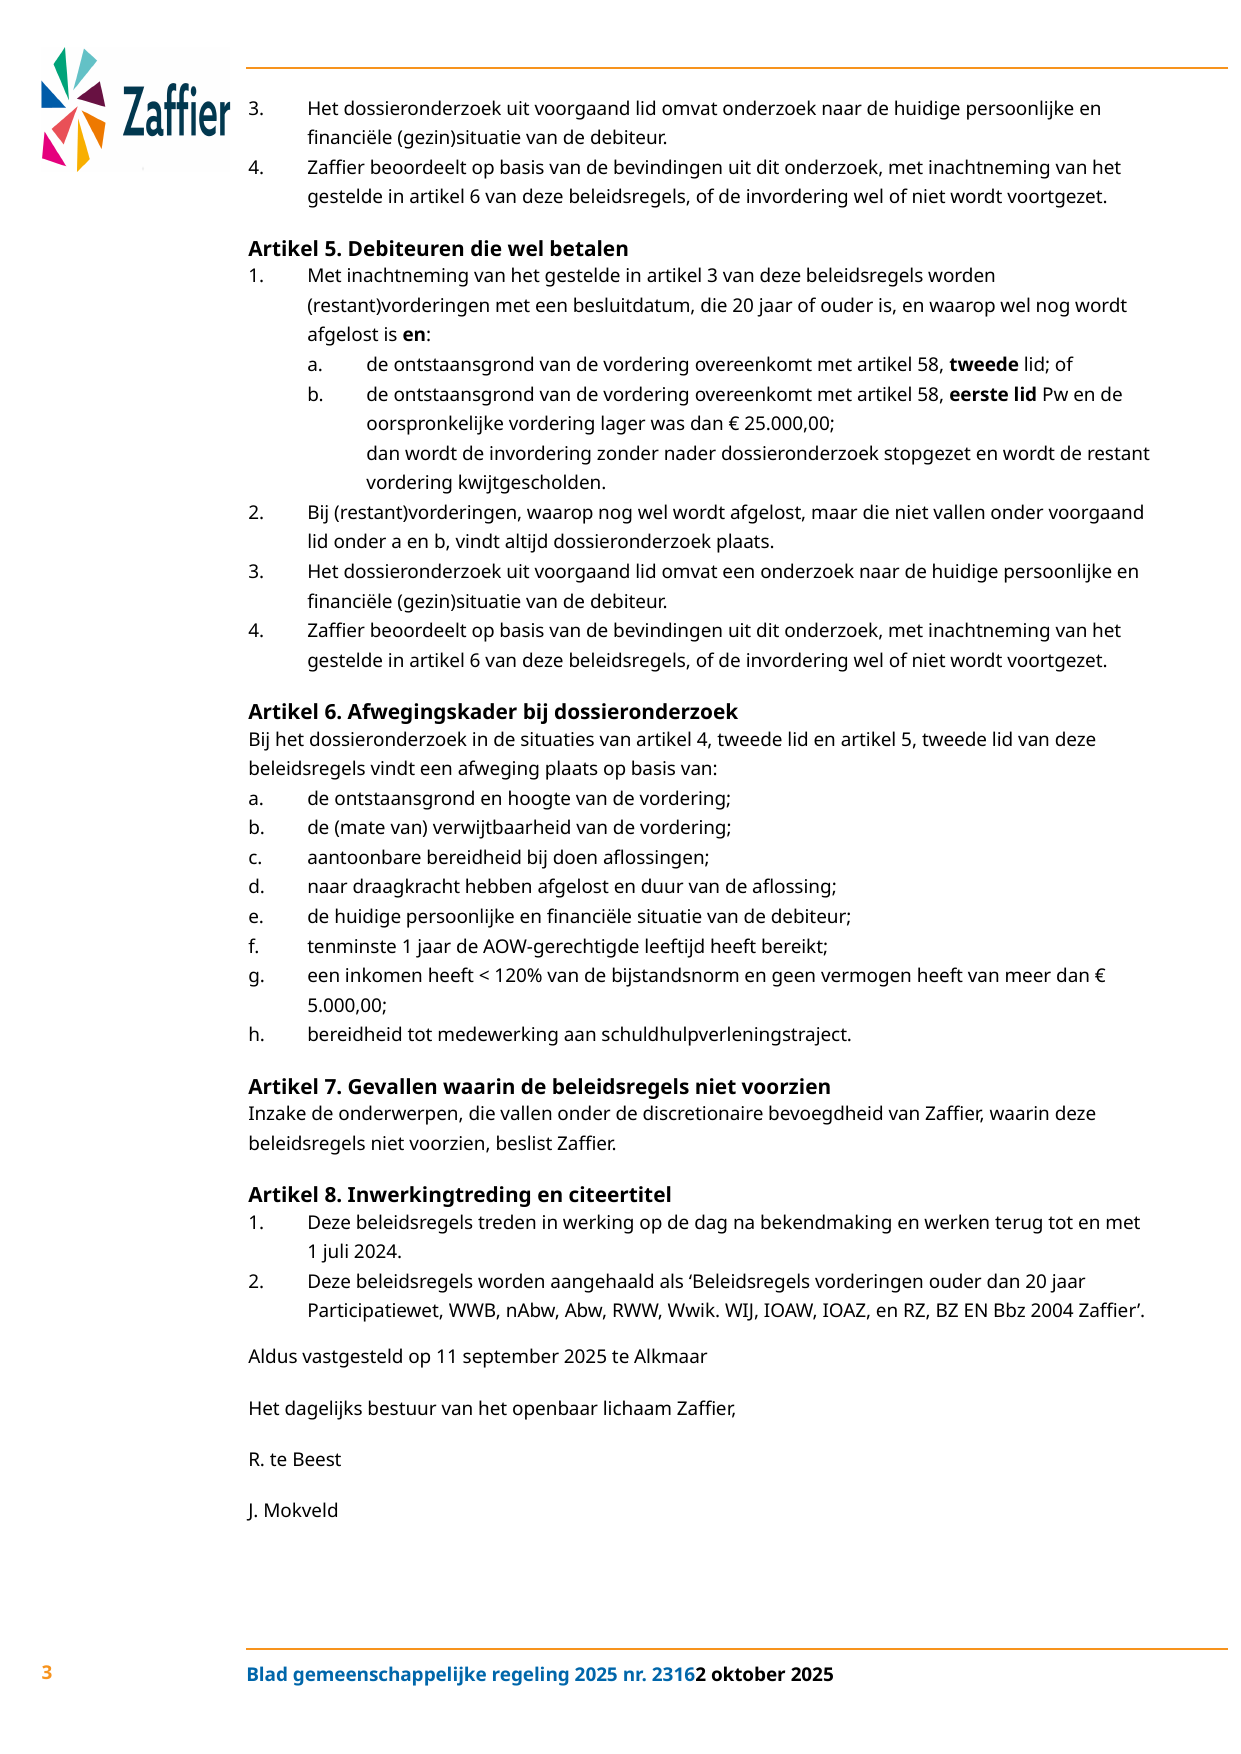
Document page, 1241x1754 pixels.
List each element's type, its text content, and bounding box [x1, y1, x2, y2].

list aantoonbare bereidheid bij doen aflossingen; [248, 844, 1152, 870]
list Het dossieronderzoek uit voorgaand lid omvat onderzoek naar de huidige persoonlijke en financiële (gezin)situatie van de debiteur. [248, 95, 1152, 150]
text J. Mokveld [248, 1498, 1152, 1523]
list Zaffier beoordeelt op basis van de bevindingen uit dit onderzoek, met inachtneming van het gestelde in artikel 6 van deze beleidsregels, of de invordering wel of niet wordt voortgezet. [248, 617, 1152, 673]
text Aldus vastgesteld op 11 september 2025 te Alkmaar [248, 1343, 1152, 1369]
list Zaffier beoordeelt op basis van de bevindingen uit dit onderzoek, met inachtneming van het gestelde in artikel 6 van deze beleidsregels, of de invordering wel of niet wordt voortgezet. [248, 154, 1152, 209]
list de ontstaansgrond en hoogte van de vordering; [248, 785, 1152, 811]
picture [41, 47, 231, 172]
text Artikel 6. Afwegingskader bij dossieronderzoek [248, 697, 1152, 726]
list tenminste 1 jaar de AOW-gerechtigde leeftijd heeft bereikt; [248, 933, 1152, 959]
list de (mate van) verwijtbaarheid van de vordering; [248, 814, 1152, 840]
text Artikel 5. Debiteuren die wel betalen [248, 234, 1152, 262]
list de ontstaansgrond van de vordering overeenkomt met artikel 58, tweede lid; of [307, 351, 1152, 377]
list de ontstaansgrond van de vordering overeenkomt met artikel 58, eerste lid Pw en de oorspronkelijke vordering lager was dan € 25.000,00; [307, 381, 1152, 436]
list bereidheid tot medewerking aan schuldhulpverleningstraject. [248, 1022, 1152, 1047]
text Artikel 7. Gevallen waarin de beleidsregels niet voorzien [248, 1072, 1152, 1101]
list de huidige persoonlijke en financiële situatie van de debiteur; [248, 903, 1152, 929]
list Bij (restant)vorderingen, waarop nog wel wordt afgelost, maar die niet vallen onder voorgaand lid onder a en b, vindt altijd dossieronderzoek plaats. [248, 499, 1152, 554]
list een inkomen heeft < 120% van de bijstandsnorm en geen vermogen heeft van meer dan € 5.000,00; [248, 962, 1152, 1018]
text Het dagelijks bestuur van het openbaar lichaam Zaffier, [248, 1395, 1152, 1421]
text Bij het dossieronderzoek in de situaties van artikel 4, tweede lid en artikel 5, tweede lid van deze beleidsregels vindt een afweging plaats op basis van: [248, 726, 1152, 781]
list Deze beleidsregels treden in werking op de dag na bekendmaking en werken terug tot en met 1 juli 2024. [248, 1209, 1152, 1264]
list dan wordt de invordering zonder nader dossieronderzoek stopgezet en wordt de restant vordering kwijtgescholden. [307, 440, 1152, 495]
text R. te Beest [248, 1446, 1152, 1472]
list Deze beleidsregels worden aangehaald als ‘Beleidsregels vorderingen ouder dan 20 jaar Participatiewet, WWB, nAbw, Abw, RWW, Wwik. WIJ, IOAW, IOAZ, en RZ, BZ EN Bbz 2004 Zaffier’. [248, 1268, 1152, 1323]
list Het dossieronderzoek uit voorgaand lid omvat een onderzoek naar de huidige persoonlijke en financiële (gezin)situatie van de debiteur. [248, 558, 1152, 613]
text Artikel 8. Inwerkingtreding en citeertitel [248, 1181, 1152, 1209]
list Met inachtneming van het gestelde in artikel 3 van deze beleidsregels worden (restant)vorderingen met een besluitdatum, die 20 jaar of ouder is, en waarop wel nog wordt afgelost is en: [248, 262, 1152, 347]
list naar draagkracht hebben afgelost en duur van de aflossing; [248, 874, 1152, 899]
text Inzake de onderwerpen, die vallen onder de discretionaire bevoegdheid van Zaffier, waarin deze beleidsregels niet voorzien, beslist Zaffier. [248, 1101, 1152, 1156]
